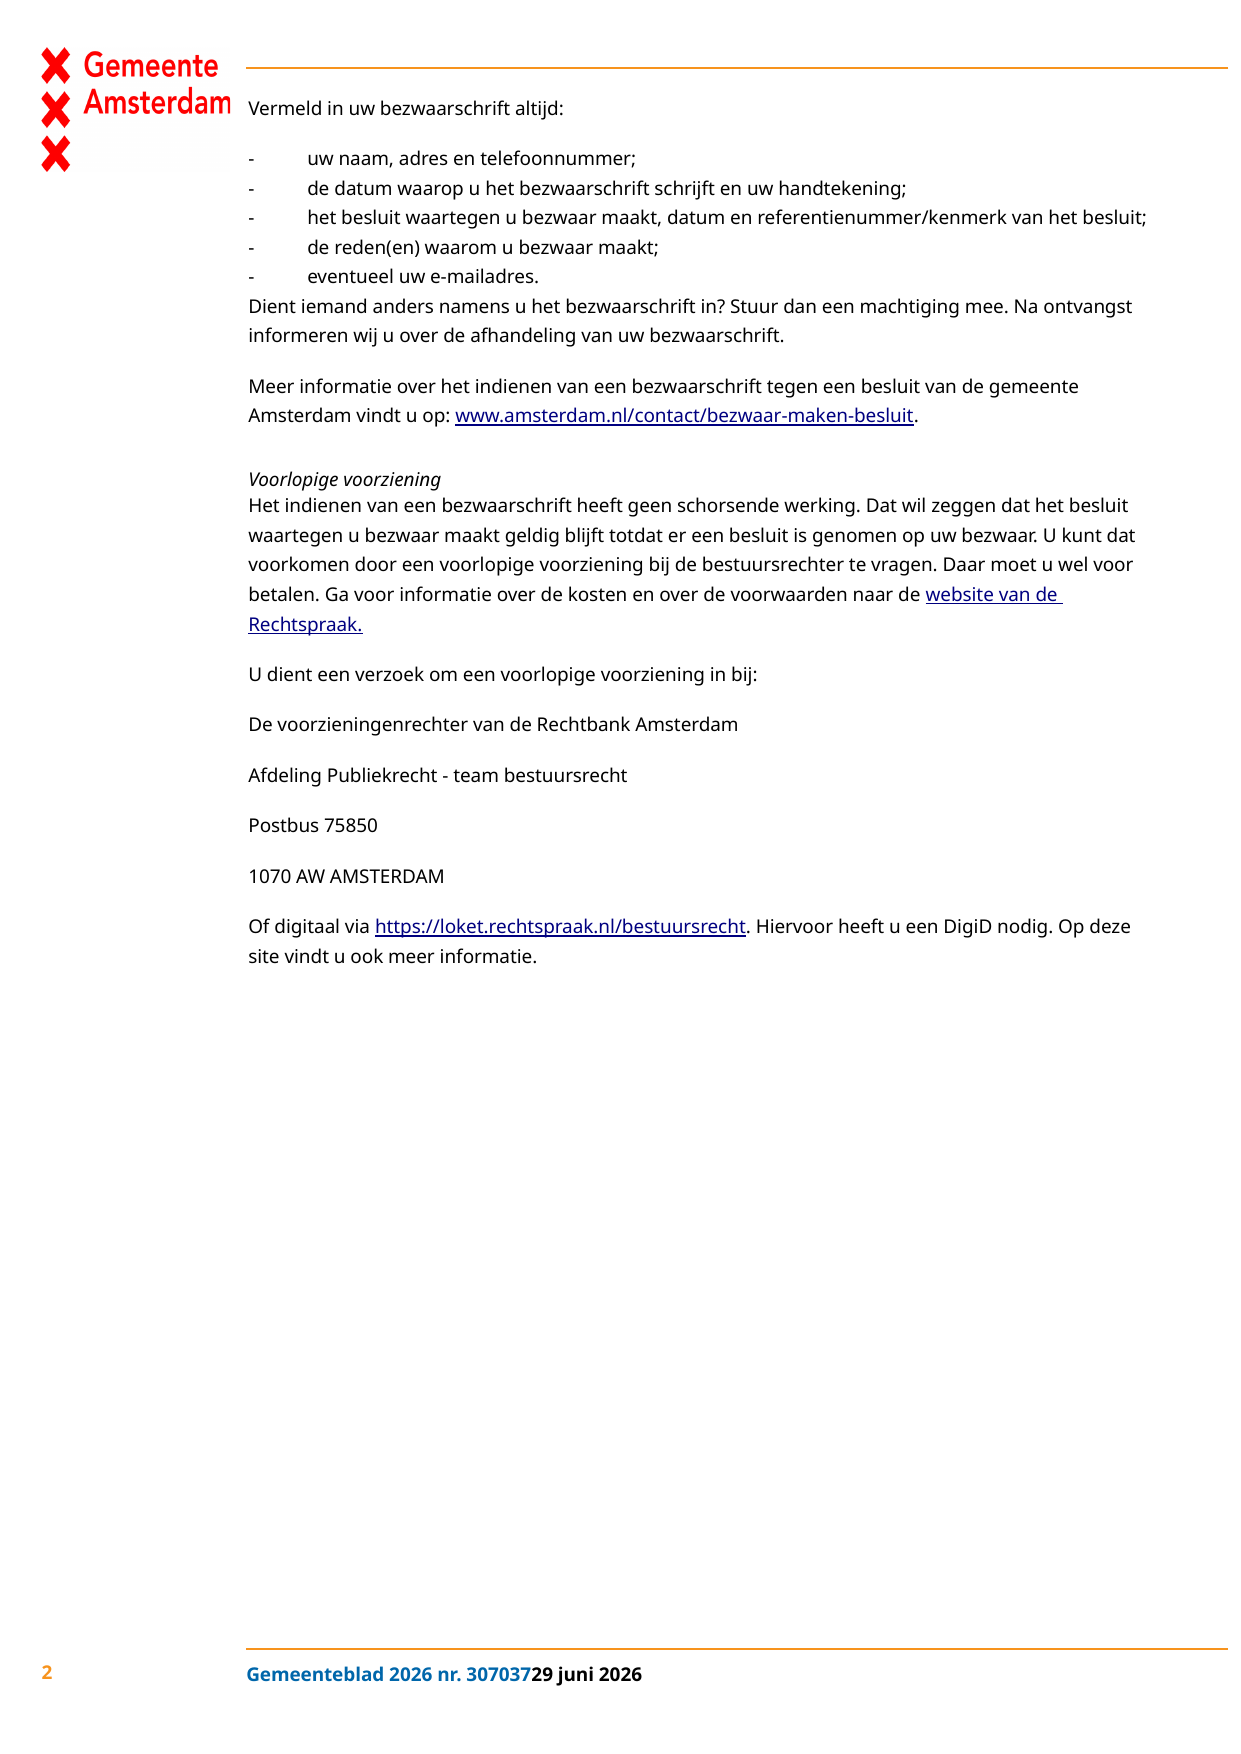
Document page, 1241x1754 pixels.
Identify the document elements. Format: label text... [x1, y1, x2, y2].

text De voorzieningenrechter van de Rechtbank Amsterdam [248, 712, 1152, 737]
text U dient een verzoek om een voorlopige voorziening in bij: [248, 661, 1152, 687]
list eventueel uw e-mailadres. [248, 263, 1152, 289]
text Meer informatie over het indienen van een bezwaarschrift tegen een besluit van de gemeente Amsterdam vindt u op: www.amsterdam.nl/contact/bezwaar-maken-besluit. [248, 373, 1152, 428]
text Afdeling Publiekrecht - team bestuursrecht [248, 762, 1152, 788]
text Dient iemand anders namens u het bezwaarschrift in? Stuur dan een machtiging mee. Na ontvangst informeren wij u over de afhandeling van uw bezwaarschrift. [248, 293, 1152, 348]
list uw naam, adres en telefoonnummer; [248, 145, 1152, 171]
list de reden(en) waarom u bezwaar maakt; [248, 234, 1152, 260]
text Postbus 75850 [248, 812, 1152, 838]
list de datum waarop u het bezwaarschrift schrijft en uw handtekening; [248, 175, 1152, 201]
picture [41, 47, 231, 172]
text Voorlopige voorziening [248, 467, 1152, 492]
text Het indienen van een bezwaarschrift heeft geen schorsende werking. Dat wil zeggen dat het besluit waartegen u bezwaar maakt geldig blijft totdat er een besluit is genomen op uw bezwaar. U kunt dat voorkomen door een voorlopige voorziening bij de bestuursrechter te vragen. Daar moet u wel voor betalen. Ga voor informatie over de kosten en over de voorwaarden naar de website van de Rechtspraak. [248, 492, 1152, 636]
text 1070 AW AMSTERDAM [248, 863, 1152, 888]
text Of digitaal via https://loket.rechtspraak.nl/bestuursrecht. Hiervoor heeft u een DigiD nodig. Op deze site vindt u ook meer informatie. [248, 913, 1152, 968]
text Vermeld in uw bezwaarschrift altijd: [248, 95, 1152, 121]
list het besluit waartegen u bezwaar maakt, datum en referentienummer/kenmerk van het besluit; [248, 204, 1152, 230]
